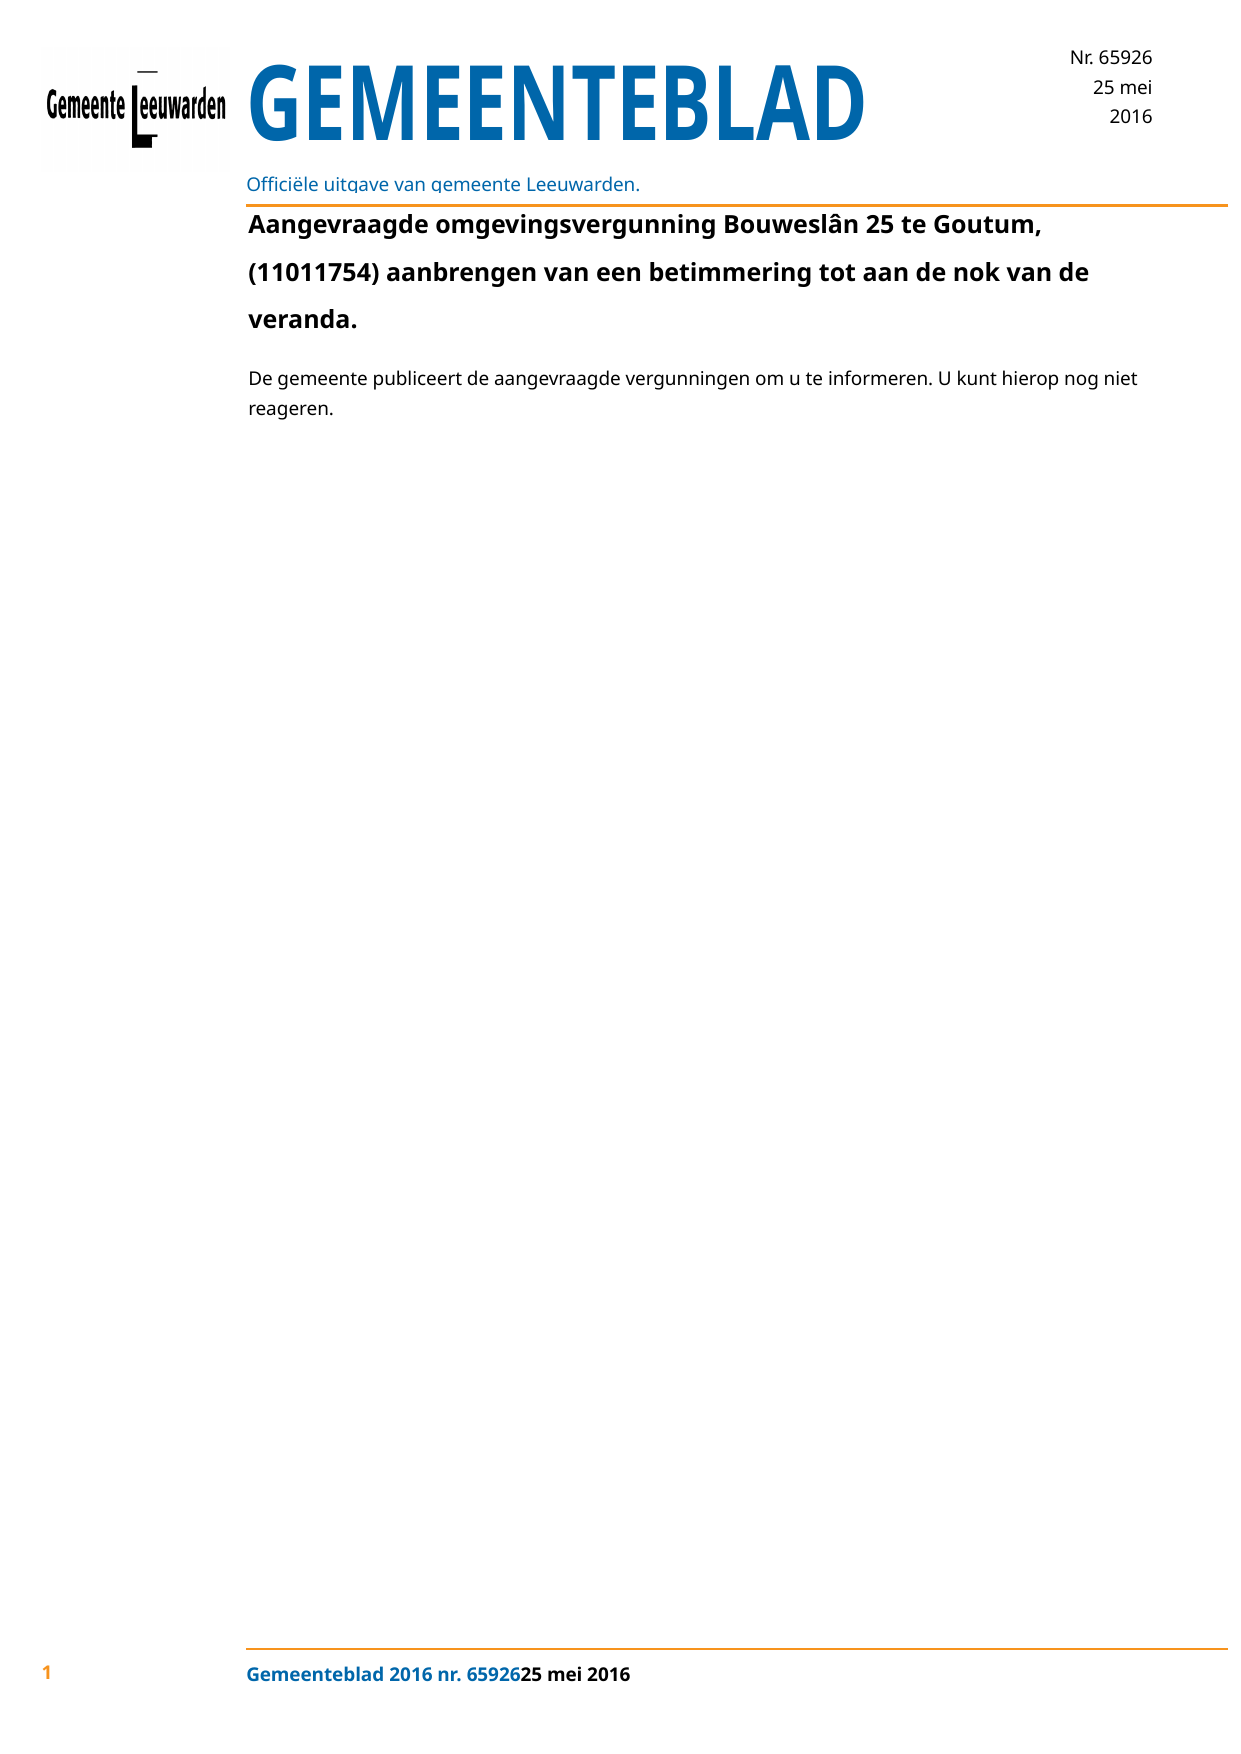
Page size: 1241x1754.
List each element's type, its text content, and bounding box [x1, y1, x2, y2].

text Aangevraagde omgevingsvergunning Bouweslân 25 te Goutum, (11011754) aanbrengen van een betimmering tot aan de nok van de veranda. [248, 207, 1152, 336]
picture [41, 47, 231, 172]
text De gemeente publiceert de aangevraagde vergunningen om u te informeren. U kunt hierop nog niet reageren. [248, 366, 1152, 421]
